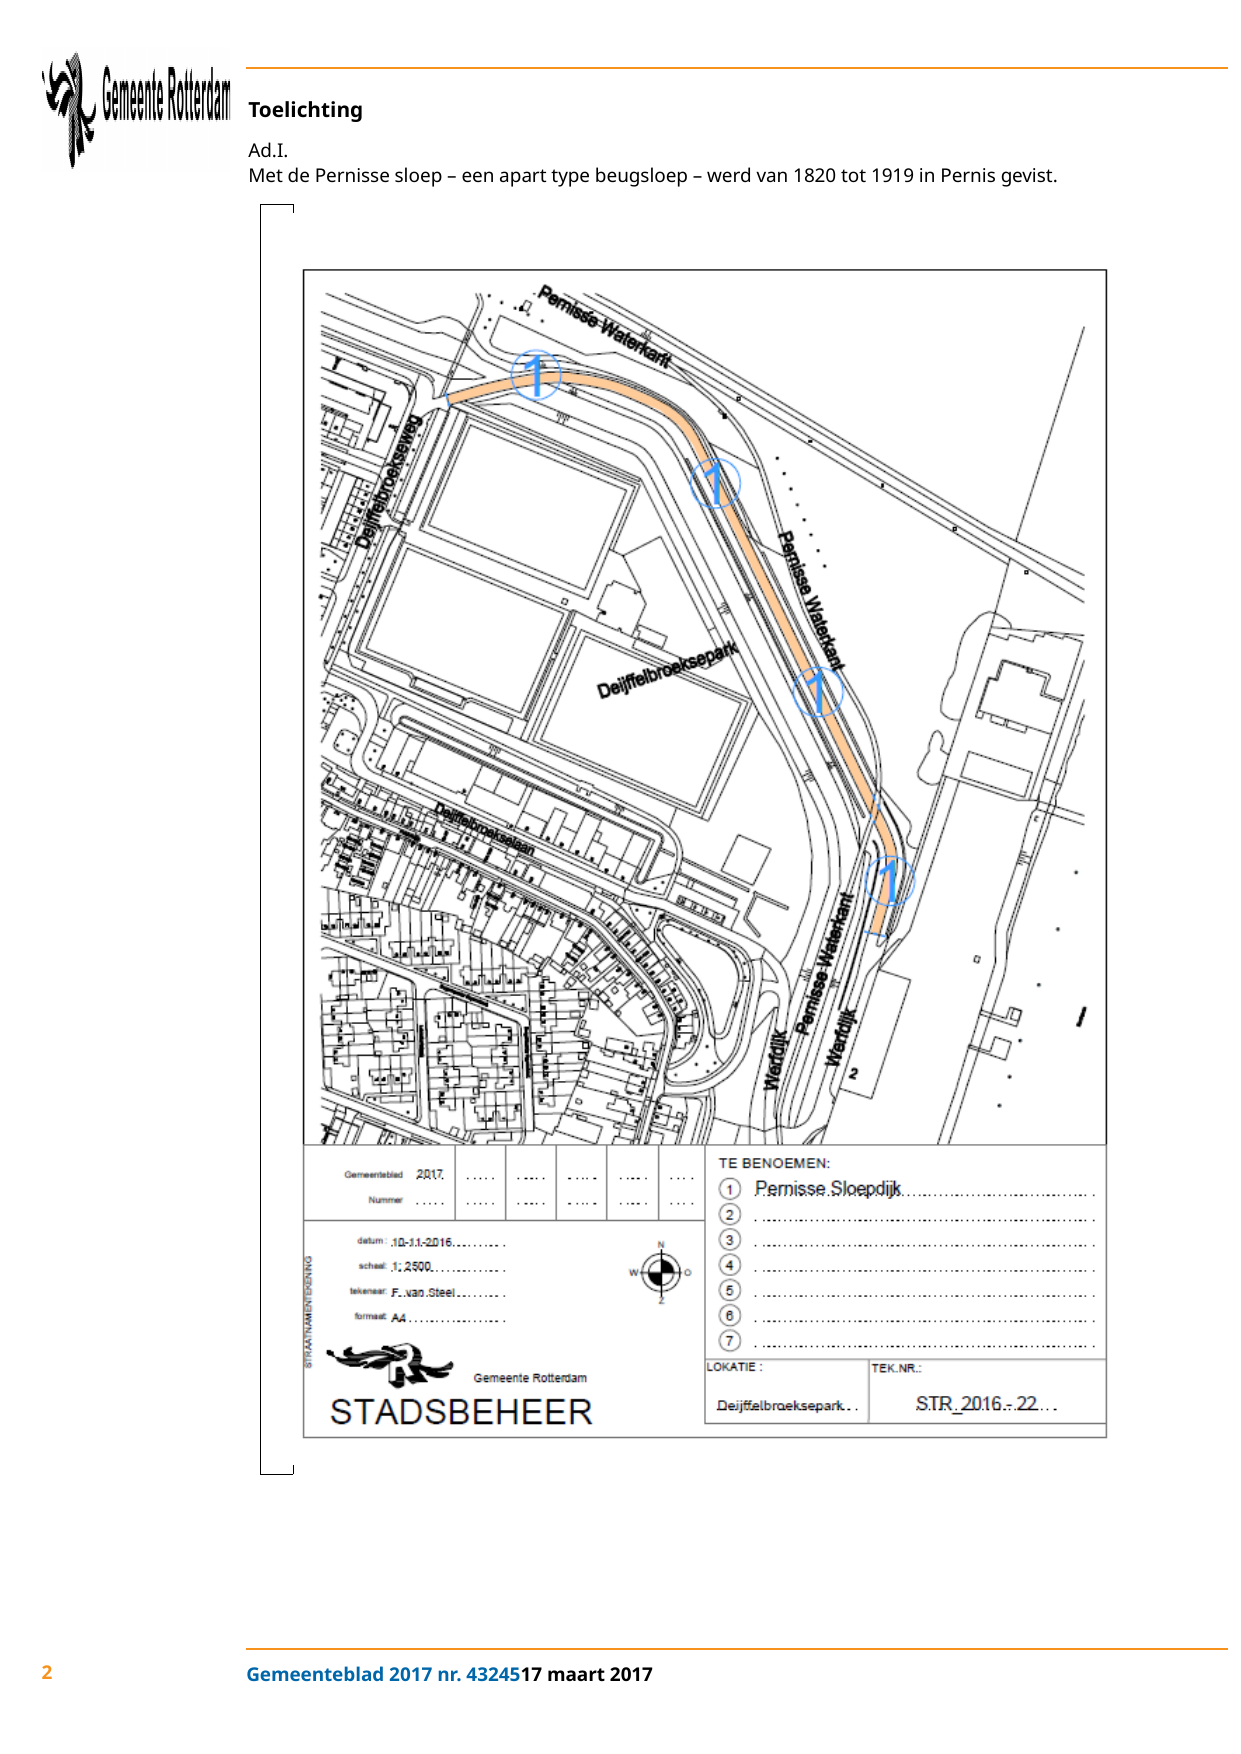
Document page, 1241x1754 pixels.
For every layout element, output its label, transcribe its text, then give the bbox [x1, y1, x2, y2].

picture [268, 213, 1155, 1465]
picture [41, 47, 231, 172]
text Toelichting [248, 95, 1152, 123]
text Met de Pernisse sloep – een apart type beugsloep – werd van 1820 tot 1919 in Pernis gevist. [248, 163, 1152, 188]
text Ad.I. [248, 137, 1152, 163]
